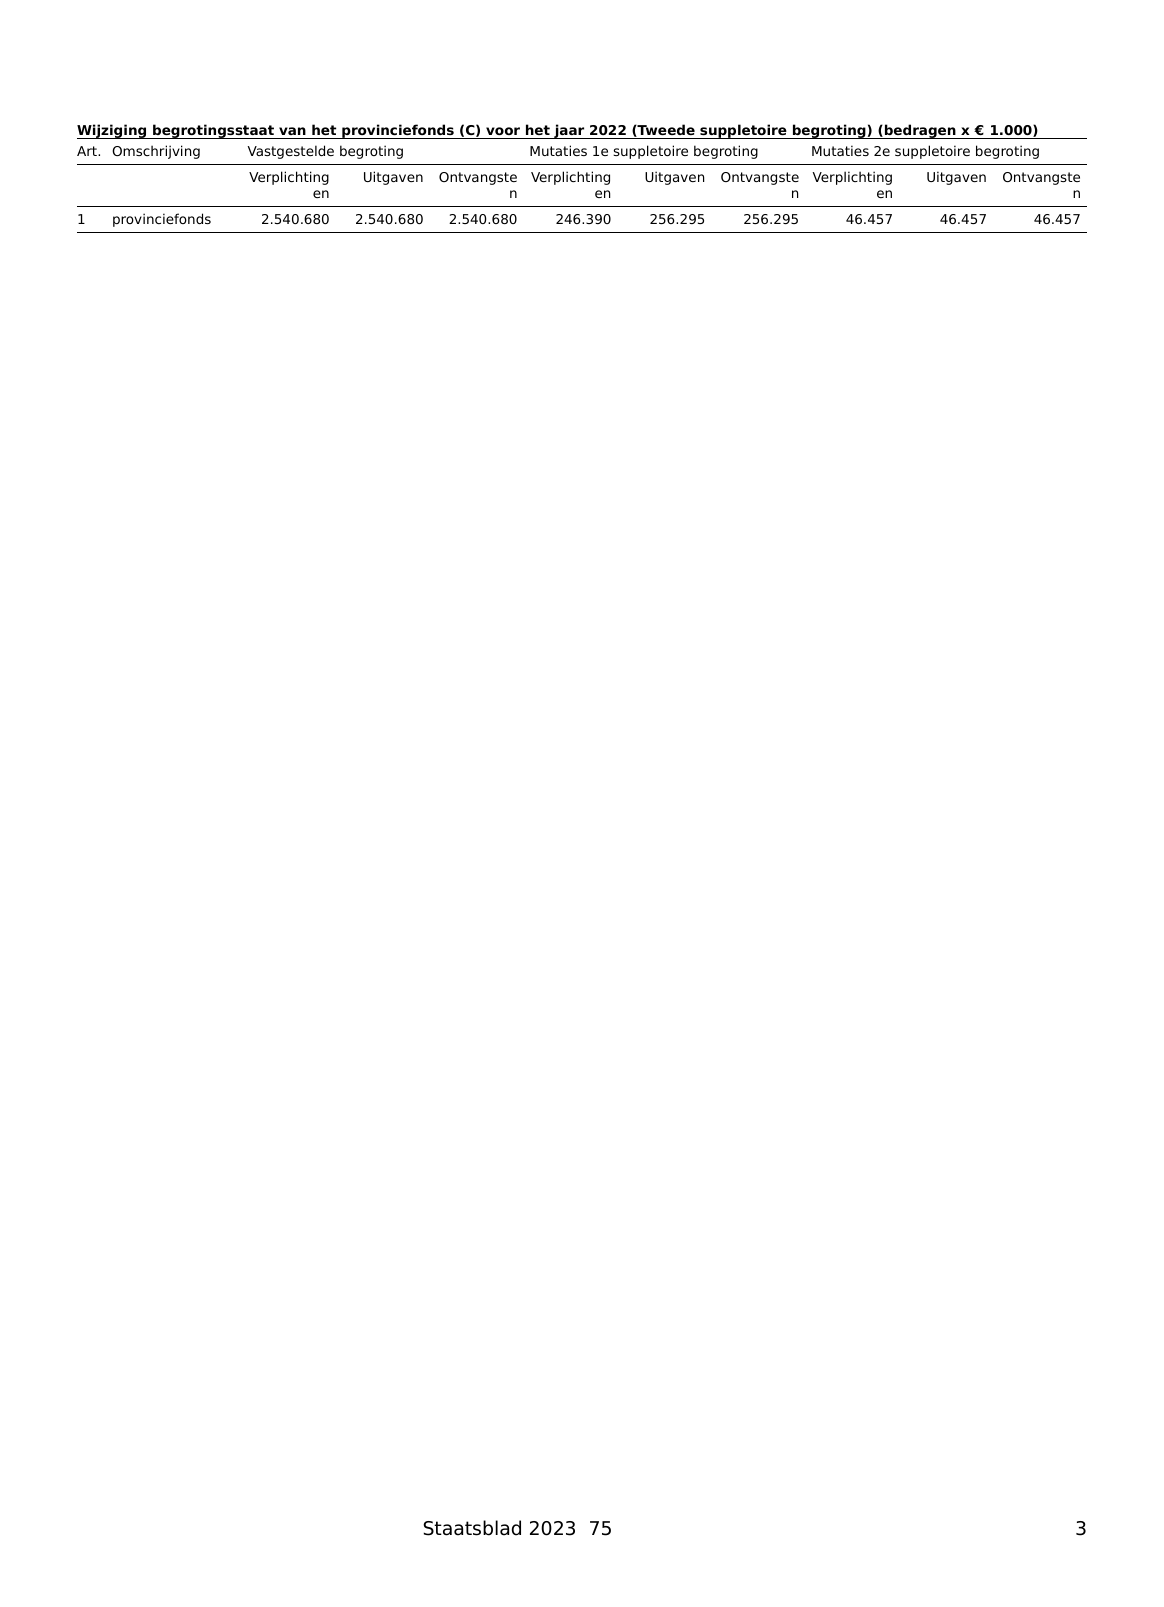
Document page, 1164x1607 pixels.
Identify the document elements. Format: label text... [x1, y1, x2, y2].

table_cell Mutaties 2e suppletoire begroting [805, 139, 1087, 164]
table_cell 1 [77, 207, 106, 232]
table_cell Uitgaven [335, 165, 429, 206]
table_cell 246.390 [523, 207, 617, 232]
table_cell Verplichtingen [523, 165, 617, 206]
table_cell Ontvangsten [993, 165, 1087, 206]
table_cell Verplichtingen [805, 165, 899, 206]
table_cell 46.457 [805, 207, 899, 232]
table_cell Art. [77, 139, 106, 164]
table_cell [77, 165, 106, 206]
table_cell 2.540.680 [335, 207, 429, 232]
table_cell 256.295 [711, 207, 805, 232]
table_cell Verplichtingen [242, 165, 335, 206]
table_cell Vastgestelde begroting [242, 139, 523, 164]
table_cell 46.457 [899, 207, 993, 232]
table_cell Ontvangsten [711, 165, 805, 206]
table_cell 46.457 [993, 207, 1087, 232]
table_cell Uitgaven [899, 165, 993, 206]
table_cell Uitgaven [617, 165, 711, 206]
table_cell Ontvangsten [429, 165, 523, 206]
table_cell 2.540.680 [429, 207, 523, 232]
table_cell provinciefonds [106, 207, 242, 232]
table_cell Omschrijving [106, 139, 242, 164]
table_cell 2.540.680 [242, 207, 335, 232]
table_cell 256.295 [617, 207, 711, 232]
table_cell Mutaties 1e suppletoire begroting [523, 139, 805, 164]
table_cell [106, 165, 242, 206]
table_header Wijziging begrotingsstaat van het provinciefonds (C) voor het jaar 2022 (Tweede suppletoire begroting) (bedragen x € 1.000) [77, 122, 1087, 138]
